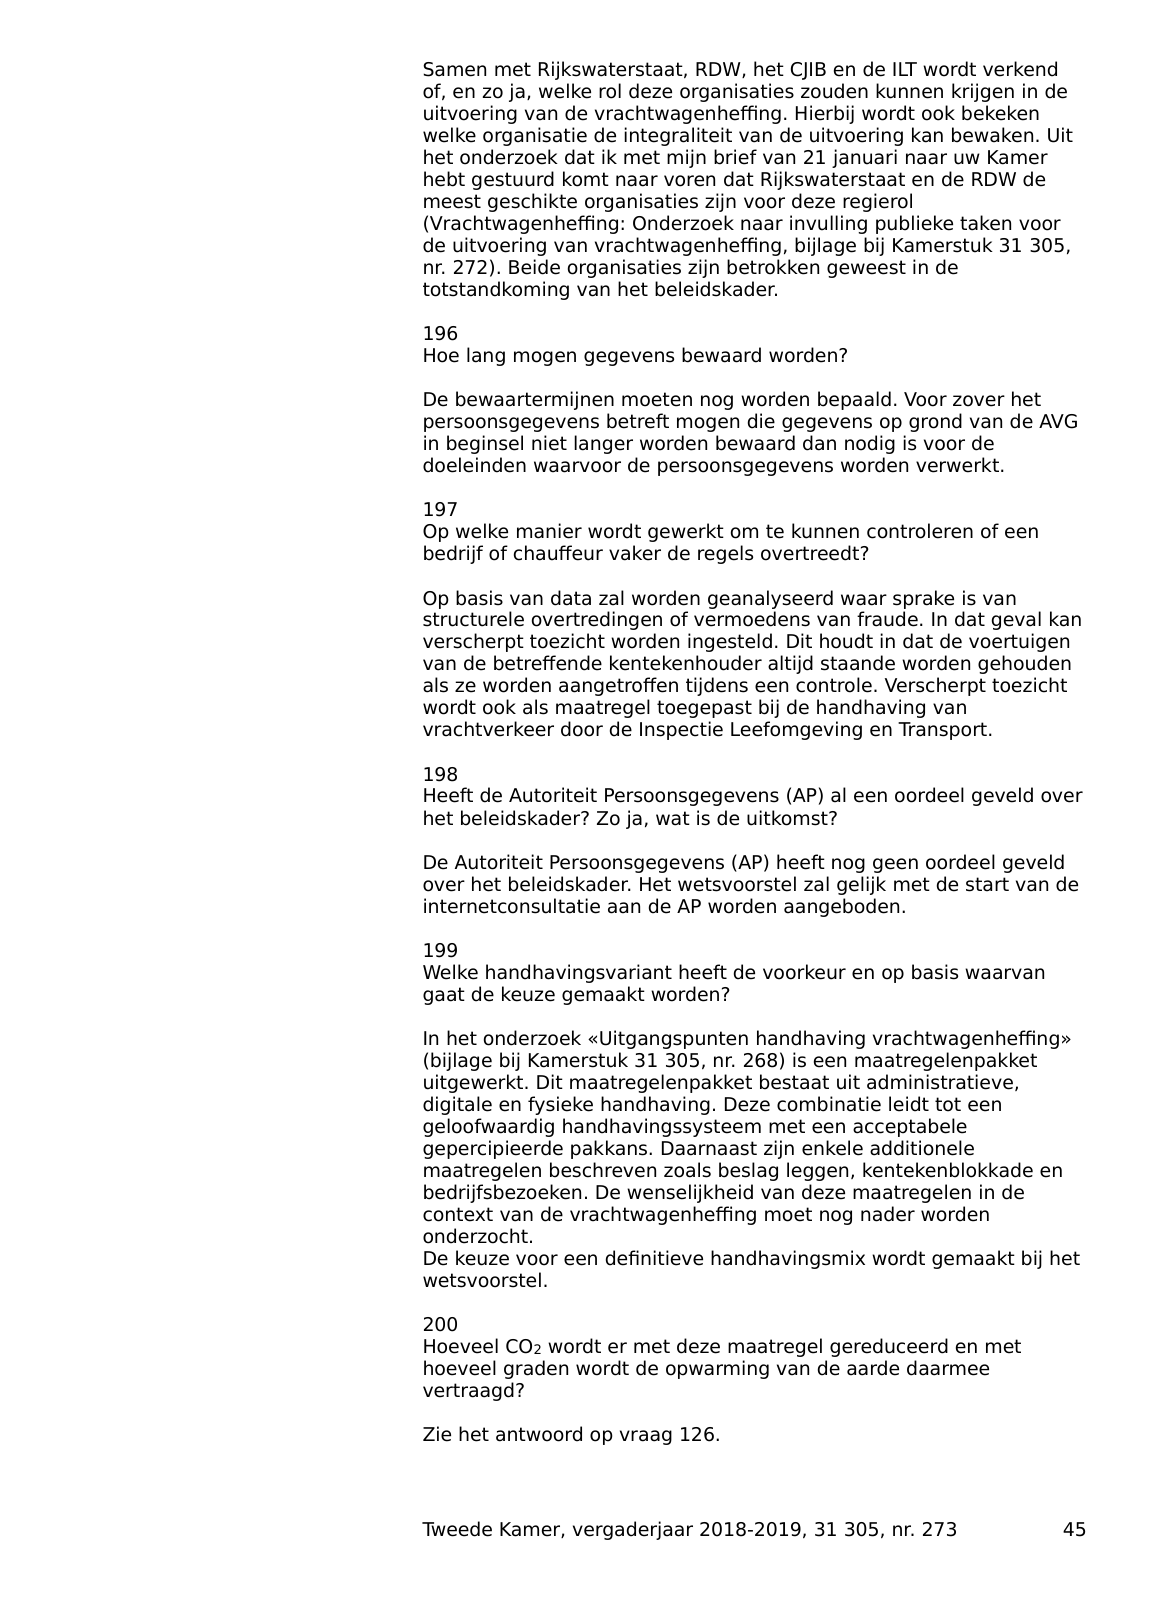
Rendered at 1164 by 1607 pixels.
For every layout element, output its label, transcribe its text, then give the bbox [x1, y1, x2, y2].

text De keuze voor een definitieve handhavingsmix wordt gemaakt bij het wetsvoorstel. [422, 1248, 1087, 1292]
text Op basis van data zal worden geanalyseerd waar sprake is van structurele overtredingen of vermoedens van fraude. In dat geval kan verscherpt toezicht worden ingesteld. Dit houdt in dat de voertuigen van de betreffende kentekenhouder altijd staande worden gehouden als ze worden aangetroffen tijdens een controle. Verscherpt toezicht wordt ook als maatregel toegepast bij de handhaving van vrachtverkeer door de Inspectie Leefomgeving en Transport. [422, 587, 1087, 741]
text Hoeveel CO2 wordt er met deze maatregel gereduceerd en met hoeveel graden wordt de opwarming van de aarde daarmee vertraagd? [422, 1336, 1087, 1402]
text Welke handhavingsvariant heeft de voorkeur en op basis waarvan gaat de keuze gemaakt worden? [422, 962, 1087, 1006]
text Hoe lang mogen gegevens bewaard worden? [422, 345, 1087, 367]
text Heeft de Autoriteit Persoonsgegevens (AP) al een oordeel geveld over het beleidskader? Zo ja, wat is de uitkomst? [422, 785, 1087, 829]
text 199 [422, 940, 1087, 962]
text Samen met Rijkswaterstaat, RDW, het CJIB en de ILT wordt verkend of, en zo ja, welke rol deze organisaties zouden kunnen krijgen in de uitvoering van de vrachtwagenheffing. Hierbij wordt ook bekeken welke organisatie de integraliteit van de uitvoering kan bewaken. Uit het onderzoek dat ik met mijn brief van 21 januari naar uw Kamer hebt gestuurd komt naar voren dat Rijkswaterstaat en de RDW de meest geschikte organisaties zijn voor deze regierol (Vrachtwagenheffing: Onderzoek naar invulling publieke taken voor de uitvoering van vrachtwagenheffing, bijlage bij Kamerstuk 31 305, nr. 272). Beide organisaties zijn betrokken geweest in de totstandkoming van het beleidskader. [422, 59, 1087, 301]
text 196 [422, 323, 1087, 345]
text 200 [422, 1314, 1087, 1336]
text De Autoriteit Persoonsgegevens (AP) heeft nog geen oordeel geveld over het beleidskader. Het wetsvoorstel zal gelijk met de start van de internetconsultatie aan de AP worden aangeboden. [422, 852, 1087, 917]
text In het onderzoek «Uitgangspunten handhaving vrachtwagenheffing» (bijlage bij Kamerstuk 31 305, nr. 268) is een maatregelenpakket uitgewerkt. Dit maatregelenpakket bestaat uit administratieve, digitale en fysieke handhaving. Deze combinatie leidt tot een geloofwaardig handhavingssysteem met een acceptabele gepercipieerde pakkans. Daarnaast zijn enkele additionele maatregelen beschreven zoals beslag leggen, kentekenblokkade en bedrijfsbezoeken. De wenselijkheid van deze maatregelen in de context van de vrachtwagenheffing moet nog nader worden onderzocht. [422, 1028, 1087, 1248]
text De bewaartermijnen moeten nog worden bepaald. Voor zover het persoonsgegevens betreft mogen die gegevens op grond van de AVG in beginsel niet langer worden bewaard dan nodig is voor de doeleinden waarvoor de persoonsgegevens worden verwerkt. [422, 389, 1087, 477]
text 198 [422, 763, 1087, 785]
text 197 [422, 499, 1087, 521]
text Op welke manier wordt gewerkt om te kunnen controleren of een bedrijf of chauffeur vaker de regels overtreedt? [422, 521, 1087, 565]
text Zie het antwoord op vraag 126. [422, 1424, 1087, 1446]
